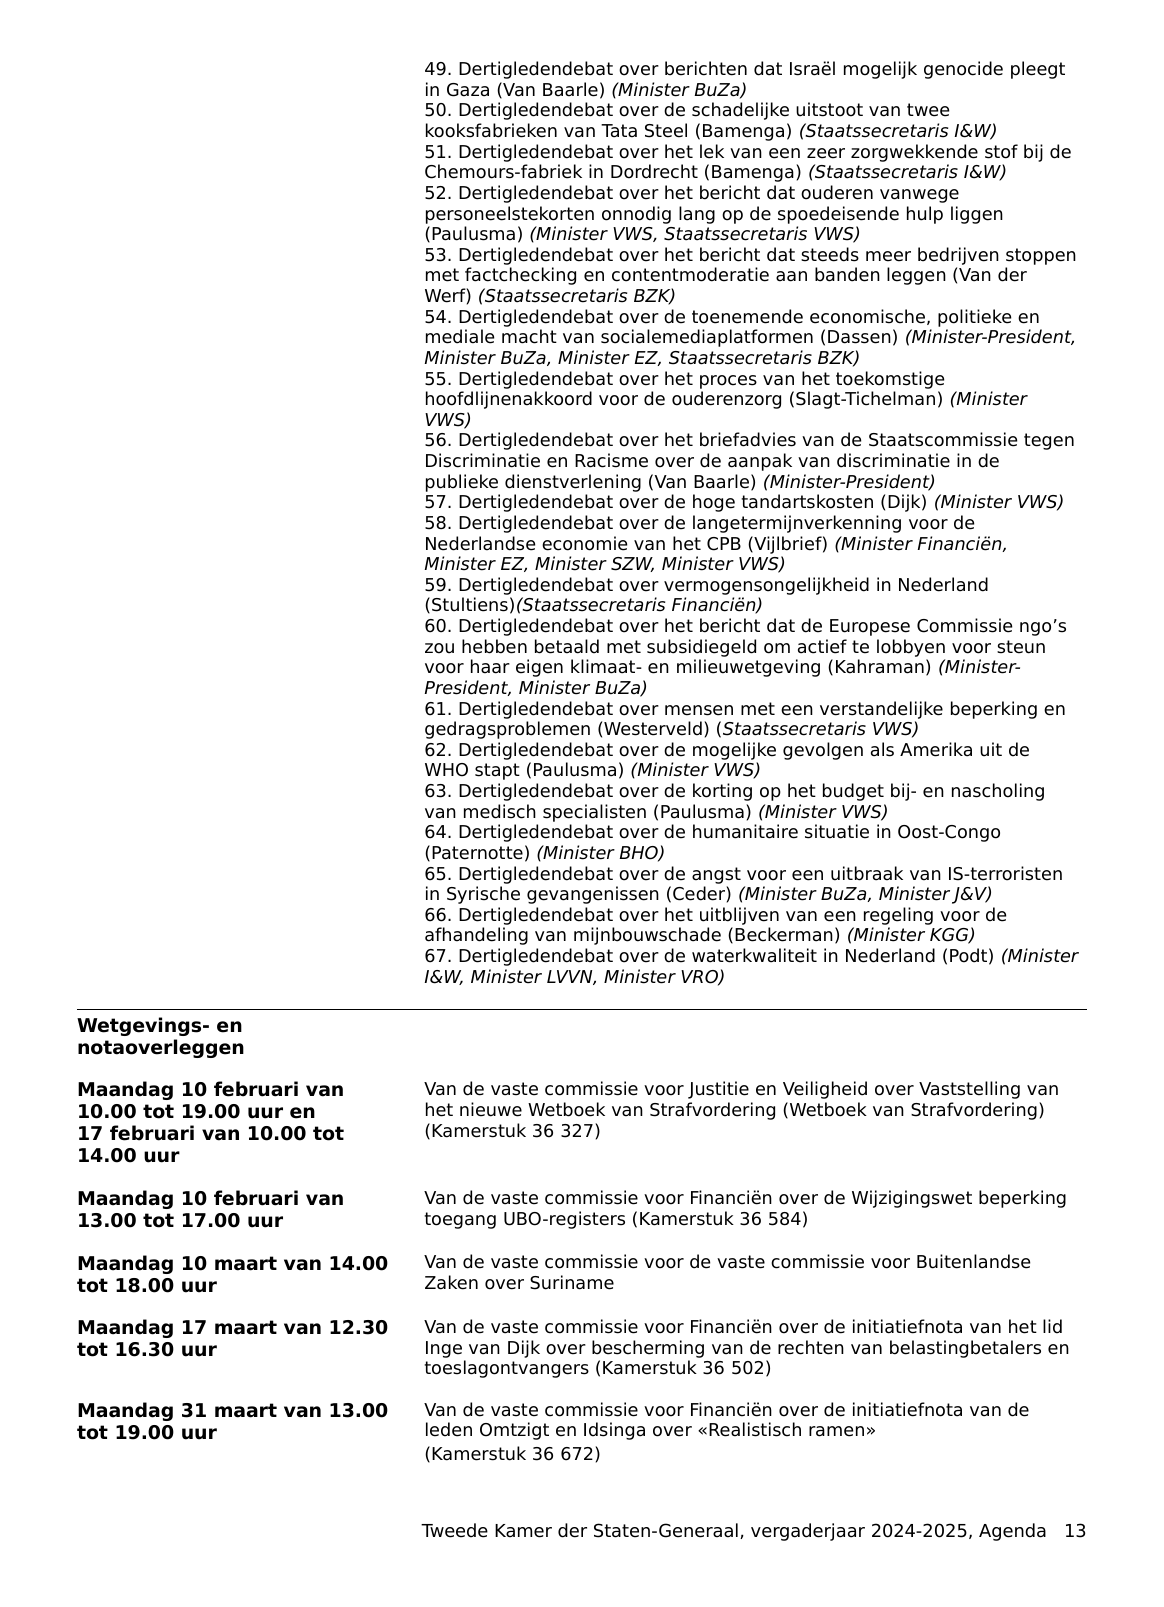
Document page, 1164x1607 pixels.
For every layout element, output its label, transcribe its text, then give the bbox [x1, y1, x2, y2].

table_cell [77, 1167, 401, 1188]
table_cell [418, 1296, 1087, 1317]
table_cell 58. Dertigledendebat over de langetermijnverkenning voor de Nederlandse economie van het CPB (Vijlbrief) (Minister Financiën, Minister EZ, Minister SZW, Minister VWS) [418, 513, 1087, 575]
table_cell [401, 59, 418, 100]
table_cell [401, 1079, 418, 1167]
table_cell [77, 1232, 401, 1252]
table_cell [401, 183, 418, 245]
table_cell [401, 369, 418, 430]
table_cell 60. Dertigledendebat over het bericht dat de Europese Commissie ngo’s zou hebben betaald met subsidiegeld om actief te lobbyen voor steun voor haar eigen klimaat- en milieuwetgeving (Kahraman) (Minister-President, Minister BuZa) [418, 616, 1087, 698]
table_cell [77, 822, 401, 863]
table_header [418, 1010, 1087, 1059]
table_cell [77, 1379, 401, 1399]
table_cell [77, 781, 401, 822]
table_cell [401, 1317, 418, 1379]
table_cell 61. Dertigledendebat over mensen met een verstandelijke beperking en gedragsproblemen (Westerveld) (Staatssecretaris VWS) [418, 699, 1087, 740]
table_cell 63. Dertigledendebat over de korting op het budget bij- en nascholing van medisch specialisten (Paulusma) (Minister VWS) [418, 781, 1087, 822]
table_cell [401, 513, 418, 575]
table_cell Van de vaste commissie voor Justitie en Veiligheid over Vaststelling van het nieuwe Wetboek van Strafvordering (Wetboek van Strafvordering) (Kamerstuk 36 327) [418, 1079, 1087, 1167]
table_cell [77, 905, 401, 946]
table_cell [77, 740, 401, 781]
table_cell 49. Dertigledendebat over berichten dat Israël mogelijk genocide pleegt in Gaza (Van Baarle) (Minister BuZa) [418, 59, 1087, 100]
table_cell [401, 1253, 418, 1296]
table_cell [401, 864, 418, 905]
table_cell [401, 822, 418, 863]
table_cell Maandag 10 maart van 14.00 tot 18.00 uur [77, 1253, 401, 1296]
table_cell [77, 59, 401, 100]
table_cell [77, 430, 401, 492]
table_cell [77, 699, 401, 740]
table_cell 51. Dertigledendebat over het lek van een zeer zorgwekkende stof bij de Chemours-fabriek in Dordrecht (Bamenga) (Staatssecretaris I&W) [418, 142, 1087, 183]
table_cell Van de vaste commissie voor Financiën over de Wijzigingswet beperking toegang UBO-registers (Kamerstuk 36 584) [418, 1188, 1087, 1232]
table_cell [401, 575, 418, 616]
table_cell [77, 1296, 401, 1317]
table_cell [77, 100, 401, 142]
table_cell [401, 100, 418, 142]
table_cell [77, 513, 401, 575]
table_cell Van de vaste commissie voor Financiën over de initiatiefnota van het lid Inge van Dijk over bescherming van de rechten van belastingbetalers en toeslagontvangers (Kamerstuk 36 502) [418, 1317, 1087, 1379]
table_header Wetgevings- en notaoverleggen [77, 1010, 401, 1059]
table_cell Van de vaste commissie voor Financiën over de initiatiefnota van de leden Omtzigt en Idsinga over «Realistisch ramen» [418, 1400, 1087, 1443]
table_cell 50. Dertigledendebat over de schadelijke uitstoot van twee kooksfabrieken van Tata Steel (Bamenga) (Staatssecretaris I&W) [418, 100, 1087, 142]
table_cell Van de vaste commissie voor de vaste commissie voor Buitenlandse Zaken over Suriname [418, 1253, 1087, 1296]
table_cell [401, 1444, 418, 1464]
table_cell [77, 492, 401, 513]
table_cell 66. Dertigledendebat over het uitblijven van een regeling voor de afhandeling van mijnbouwschade (Beckerman) (Minister KGG) [418, 905, 1087, 946]
table_cell 59. Dertigledendebat over vermogensongelijkheid in Nederland (Stultiens)(Staatssecretaris Financiën) [418, 575, 1087, 616]
table_cell [401, 946, 418, 987]
table_cell [77, 245, 401, 307]
table_cell [401, 1400, 418, 1443]
table_cell [77, 142, 401, 183]
table_cell 57. Dertigledendebat over de hoge tandartskosten (Dijk) (Minister VWS) [418, 492, 1087, 513]
table_cell [401, 740, 418, 781]
table_cell [418, 1167, 1087, 1188]
table_cell 54. Dertigledendebat over de toenemende economische, politieke en mediale macht van socialemediaplatformen (Dassen) (Minister-President, Minister BuZa, Minister EZ, Staatssecretaris BZK) [418, 307, 1087, 368]
table_cell [77, 616, 401, 698]
table_header [401, 1010, 418, 1059]
table_cell 65. Dertigledendebat over de angst voor een uitbraak van IS-terroristen in Syrische gevangenissen (Ceder) (Minister BuZa, Minister J&V) [418, 864, 1087, 905]
table_cell [401, 905, 418, 946]
table_cell 64. Dertigledendebat over de humanitaire situatie in Oost-Congo (Paternotte) (Minister BHO) [418, 822, 1087, 863]
table_cell [77, 183, 401, 245]
table_cell 52. Dertigledendebat over het bericht dat ouderen vanwege personeelstekorten onnodig lang op de spoedeisende hulp liggen (Paulusma) (Minister VWS, Staatssecretaris VWS) [418, 183, 1087, 245]
table_cell [401, 616, 418, 698]
table_cell [401, 430, 418, 492]
table_cell [77, 575, 401, 616]
table_cell [401, 1379, 418, 1399]
table_cell [401, 142, 418, 183]
table_cell 67. Dertigledendebat over de waterkwaliteit in Nederland (Podt) (Minister I&W, Minister LVVN, Minister VRO) [418, 946, 1087, 987]
table_cell [77, 307, 401, 368]
table_cell [401, 245, 418, 307]
table_cell 62. Dertigledendebat over de mogelijke gevolgen als Amerika uit de WHO stapt (Paulusma) (Minister VWS) [418, 740, 1087, 781]
table_cell [401, 492, 418, 513]
table_cell [401, 1188, 418, 1232]
table_cell 53. Dertigledendebat over het bericht dat steeds meer bedrijven stoppen met factchecking en contentmoderatie aan banden leggen (Van der Werf) (Staatssecretaris BZK) [418, 245, 1087, 307]
table_cell Maandag 10 februari van 13.00 tot 17.00 uur [77, 1188, 401, 1232]
table_cell [77, 1444, 401, 1464]
table_cell [418, 1379, 1087, 1399]
table_cell [401, 1232, 418, 1252]
table_cell [401, 699, 418, 740]
table_cell Maandag 17 maart van 12.30 tot 16.30 uur [77, 1317, 401, 1379]
table_cell [401, 307, 418, 368]
table_cell [77, 946, 401, 987]
table_cell Maandag 31 maart van 13.00 tot 19.00 uur [77, 1400, 401, 1443]
table_cell [401, 781, 418, 822]
table_cell [77, 1059, 401, 1079]
table_cell 56. Dertigledendebat over het briefadvies van de Staatscommissie tegen Discriminatie en Racisme over de aanpak van discriminatie in de publieke dienstverlening (Van Baarle) (Minister-President) [418, 430, 1087, 492]
table_cell 55. Dertigledendebat over het proces van het toekomstige hoofdlijnenakkoord voor de ouderenzorg (Slagt-Tichelman) (Minister VWS) [418, 369, 1087, 430]
table_cell Maandag 10 februari van 10.00 tot 19.00 uur en 17 februari van 10.00 tot 14.00 uur [77, 1079, 401, 1167]
table_cell [401, 1059, 418, 1079]
table_cell [401, 1296, 418, 1317]
table_cell (Kamerstuk 36 672) [418, 1444, 1087, 1464]
table_cell [418, 1059, 1087, 1079]
table_cell [418, 1232, 1087, 1252]
table_cell [401, 1167, 418, 1188]
table_cell [77, 864, 401, 905]
table_cell [77, 369, 401, 430]
